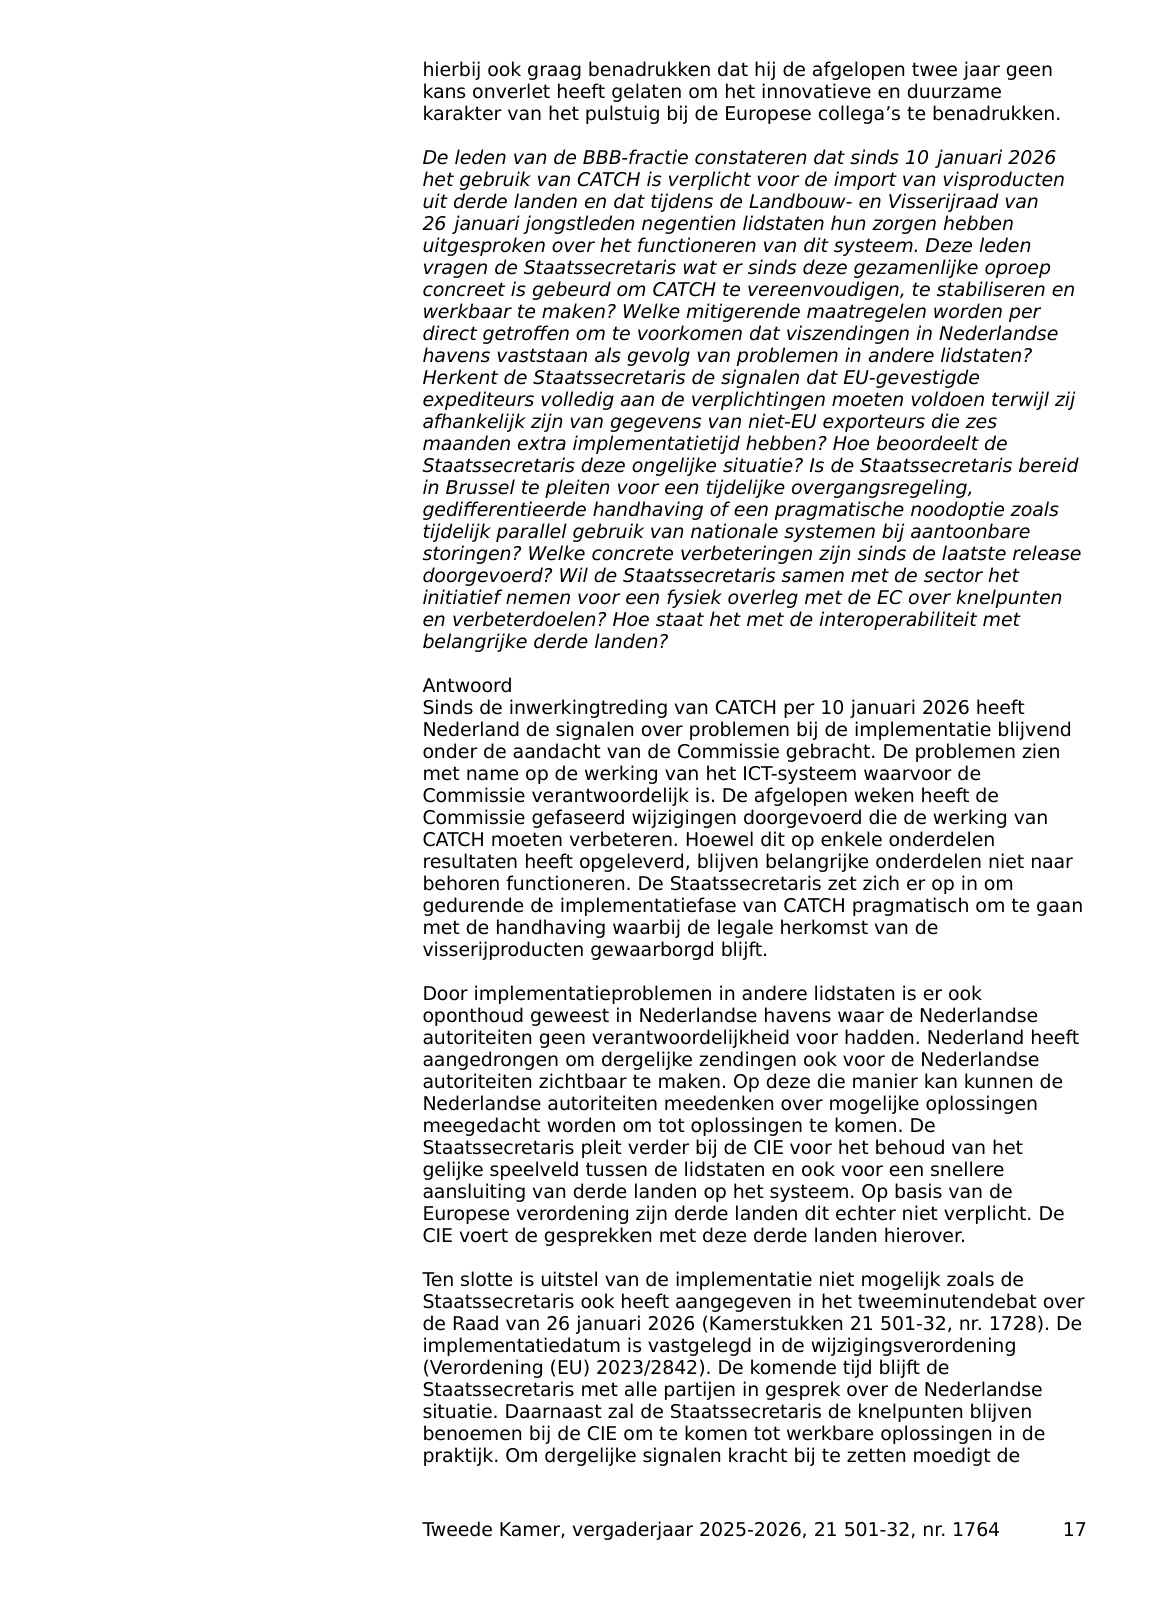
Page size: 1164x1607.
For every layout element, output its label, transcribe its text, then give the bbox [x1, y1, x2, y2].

text De leden van de BBB-fractie constateren dat sinds 10 januari 2026 het gebruik van CATCH is verplicht voor de import van visproducten uit derde landen en dat tijdens de Landbouw- en Visserijraad van 26 januari jongstleden negentien lidstaten hun zorgen hebben uitgesproken over het functioneren van dit systeem. Deze leden vragen de Staatssecretaris wat er sinds deze gezamenlijke oproep concreet is gebeurd om CATCH te vereenvoudigen, te stabiliseren en werkbaar te maken? Welke mitigerende maatregelen worden per direct getroffen om te voorkomen dat viszendingen in Nederlandse havens vaststaan als gevolg van problemen in andere lidstaten? Herkent de Staatssecretaris de signalen dat EU-gevestigde expediteurs volledig aan de verplichtingen moeten voldoen terwijl zij afhankelijk zijn van gegevens van niet-EU exporteurs die zes maanden extra implementatietijd hebben? Hoe beoordeelt de Staatssecretaris deze ongelijke situatie? Is de Staatssecretaris bereid in Brussel te pleiten voor een tijdelijke overgangsregeling, gedifferentieerde handhaving of een pragmatische noodoptie zoals tijdelijk parallel gebruik van nationale systemen bij aantoonbare storingen? Welke concrete verbeteringen zijn sinds de laatste release doorgevoerd? Wil de Staatssecretaris samen met de sector het initiatief nemen voor een fysiek overleg met de EC over knelpunten en verbeterdoelen? Hoe staat het met de interoperabiliteit met belangrijke derde landen? [422, 147, 1087, 653]
text Antwoord [422, 675, 1087, 697]
text hierbij ook graag benadrukken dat hij de afgelopen twee jaar geen kans onverlet heeft gelaten om het innovatieve en duurzame karakter van het pulstuig bij de Europese collega’s te benadrukken. [422, 59, 1087, 125]
text Ten slotte is uitstel van de implementatie niet mogelijk zoals de Staatssecretaris ook heeft aangegeven in het tweeminutendebat over de Raad van 26 januari 2026 (Kamerstukken 21 501-32, nr. 1728). De implementatiedatum is vastgelegd in de wijzigingsverordening (Verordening (EU) 2023/2842). De komende tijd blijft de Staatssecretaris met alle partijen in gesprek over de Nederlandse situatie. Daarnaast zal de Staatssecretaris de knelpunten blijven benoemen bij de CIE om te komen tot werkbare oplossingen in de praktijk. Om dergelijke signalen kracht bij te zetten moedigt de [422, 1269, 1087, 1467]
text Sinds de inwerkingtreding van CATCH per 10 januari 2026 heeft Nederland de signalen over problemen bij de implementatie blijvend onder de aandacht van de Commissie gebracht. De problemen zien met name op de werking van het ICT-systeem waarvoor de Commissie verantwoordelijk is. De afgelopen weken heeft de Commissie gefaseerd wijzigingen doorgevoerd die de werking van CATCH moeten verbeteren. Hoewel dit op enkele onderdelen resultaten heeft opgeleverd, blijven belangrijke onderdelen niet naar behoren functioneren. De Staatssecretaris zet zich er op in om gedurende de implementatiefase van CATCH pragmatisch om te gaan met de handhaving waarbij de legale herkomst van de visserijproducten gewaarborgd blijft. [422, 697, 1087, 961]
text Door implementatieproblemen in andere lidstaten is er ook oponthoud geweest in Nederlandse havens waar de Nederlandse autoriteiten geen verantwoordelijkheid voor hadden. Nederland heeft aangedrongen om dergelijke zendingen ook voor de Nederlandse autoriteiten zichtbaar te maken. Op deze die manier kan kunnen de Nederlandse autoriteiten meedenken over mogelijke oplossingen meegedacht worden om tot oplossingen te komen. De Staatssecretaris pleit verder bij de CIE voor het behoud van het gelijke speelveld tussen de lidstaten en ook voor een snellere aansluiting van derde landen op het systeem. Op basis van de Europese verordening zijn derde landen dit echter niet verplicht. De CIE voert de gesprekken met deze derde landen hierover. [422, 983, 1087, 1247]
